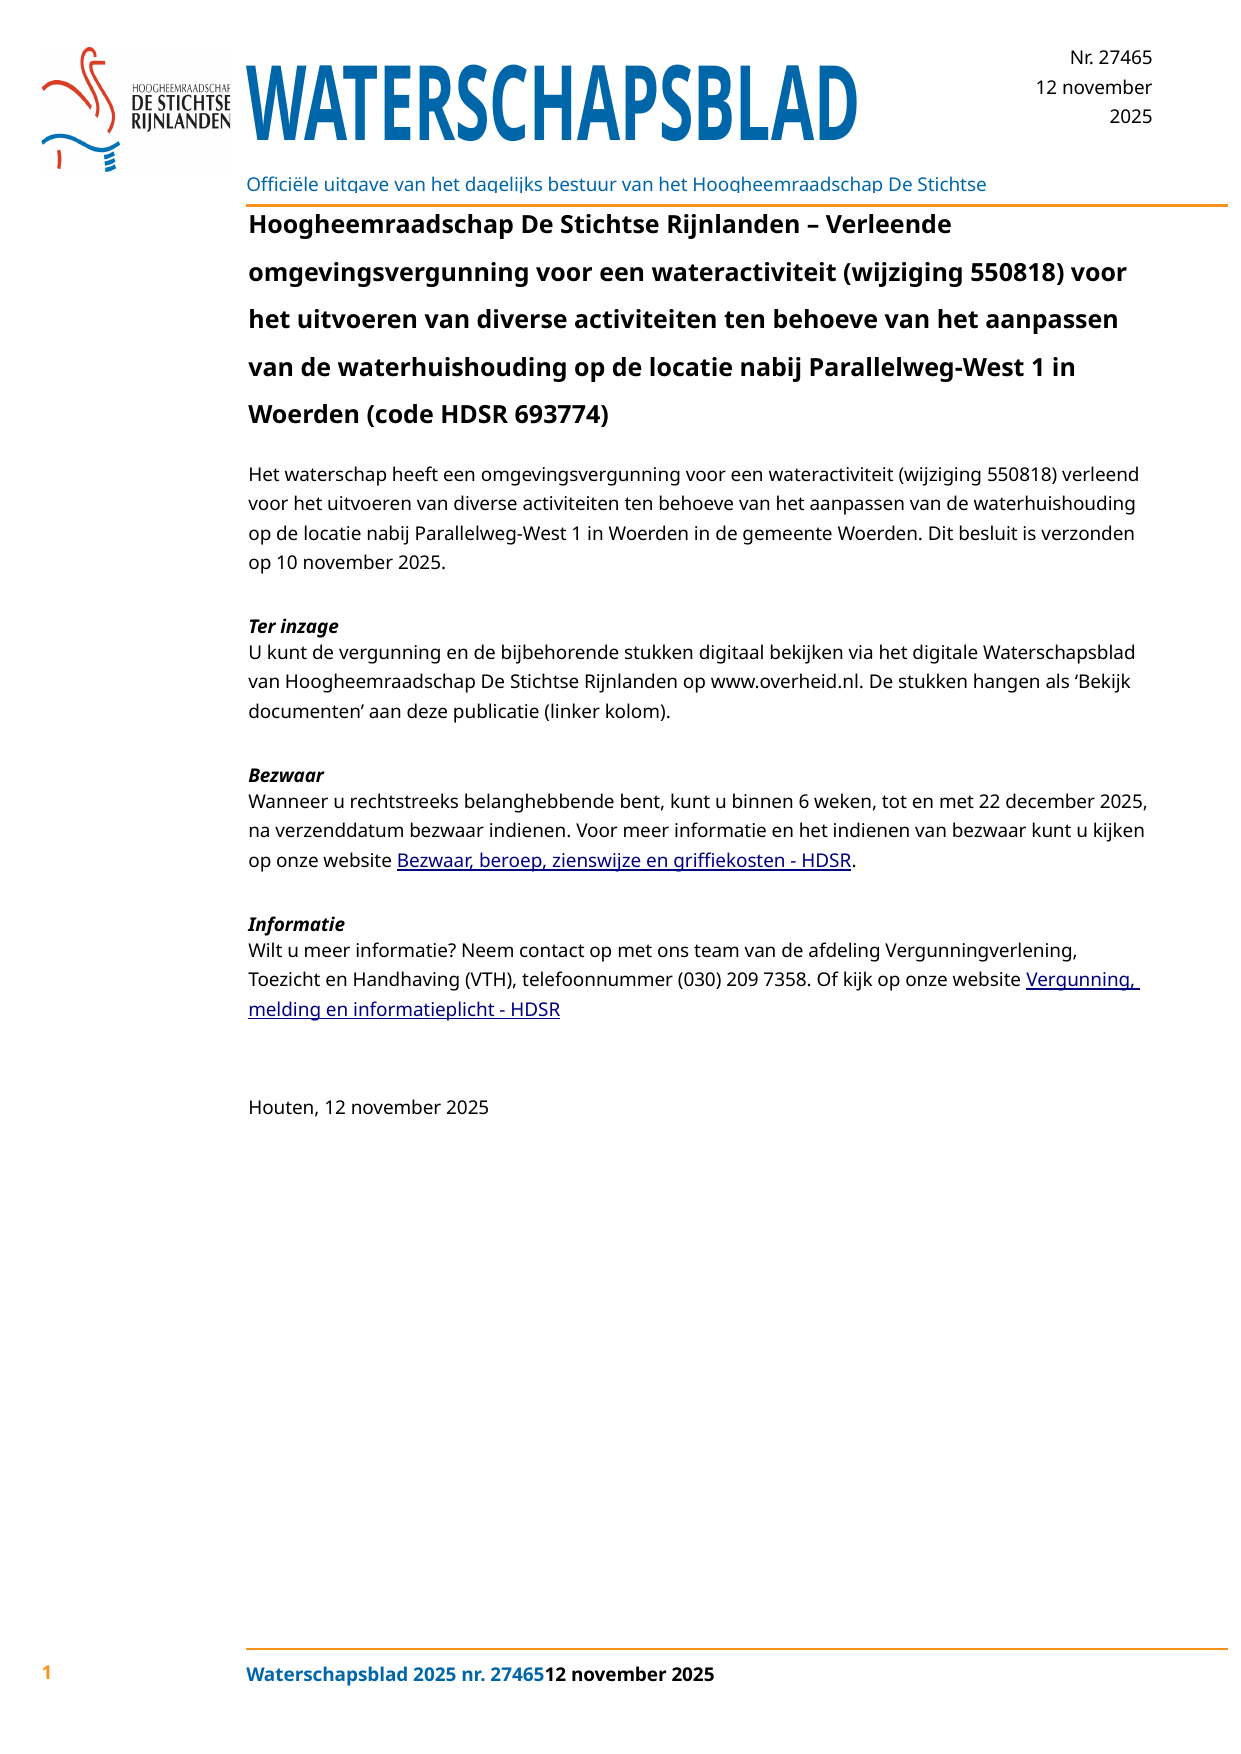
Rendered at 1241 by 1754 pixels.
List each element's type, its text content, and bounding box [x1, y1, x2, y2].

picture [41, 47, 231, 172]
text Het waterschap heeft een omgevingsvergunning voor een wateractiviteit (wijziging 550818) verleend voor het uitvoeren van diverse activiteiten ten behoeve van het aanpassen van de waterhuishouding op de locatie nabij Parallelweg-West 1 in Woerden in de gemeente Woerden. Dit besluit is verzonden op 10 november 2025. [248, 461, 1152, 575]
text Houten, 12 november 2025 [248, 1094, 1152, 1120]
text Wilt u meer informatie? Neem contact op met ons team van de afdeling Vergunningverlening, Toezicht en Handhaving (VTH), telefoonnummer (030) 209 7358. Of kijk op onze website Vergunning, melding en informatieplicht - HDSR [248, 937, 1152, 1022]
text U kunt de vergunning en de bijbehorende stukken digitaal bekijken via het digitale Waterschapsblad van Hoogheemraadschap De Stichtse Rijnlanden op www.overheid.nl. De stukken hangen als ‘Bekijk documenten’ aan deze publicatie (linker kolom). [248, 639, 1152, 724]
text Hoogheemraadschap De Stichtse Rijnlanden – Verleende omgevingsvergunning voor een wateractiviteit (wijziging 550818) voor het uitvoeren van diverse activiteiten ten behoeve van het aanpassen van de waterhuishouding op de locatie nabij Parallelweg-West 1 in Woerden (code HDSR 693774) [248, 207, 1152, 431]
text Informatie [248, 911, 1152, 937]
text Bezwaar [248, 762, 1152, 788]
text Ter inzage [248, 613, 1152, 639]
text Wanneer u rechtstreeks belanghebbende bent, kunt u binnen 6 weken, tot en met 22 december 2025, na verzenddatum bezwaar indienen. Voor meer informatie en het indienen van bezwaar kunt u kijken op onze website Bezwaar, beroep, zienswijze en griffiekosten - HDSR. [248, 788, 1152, 873]
